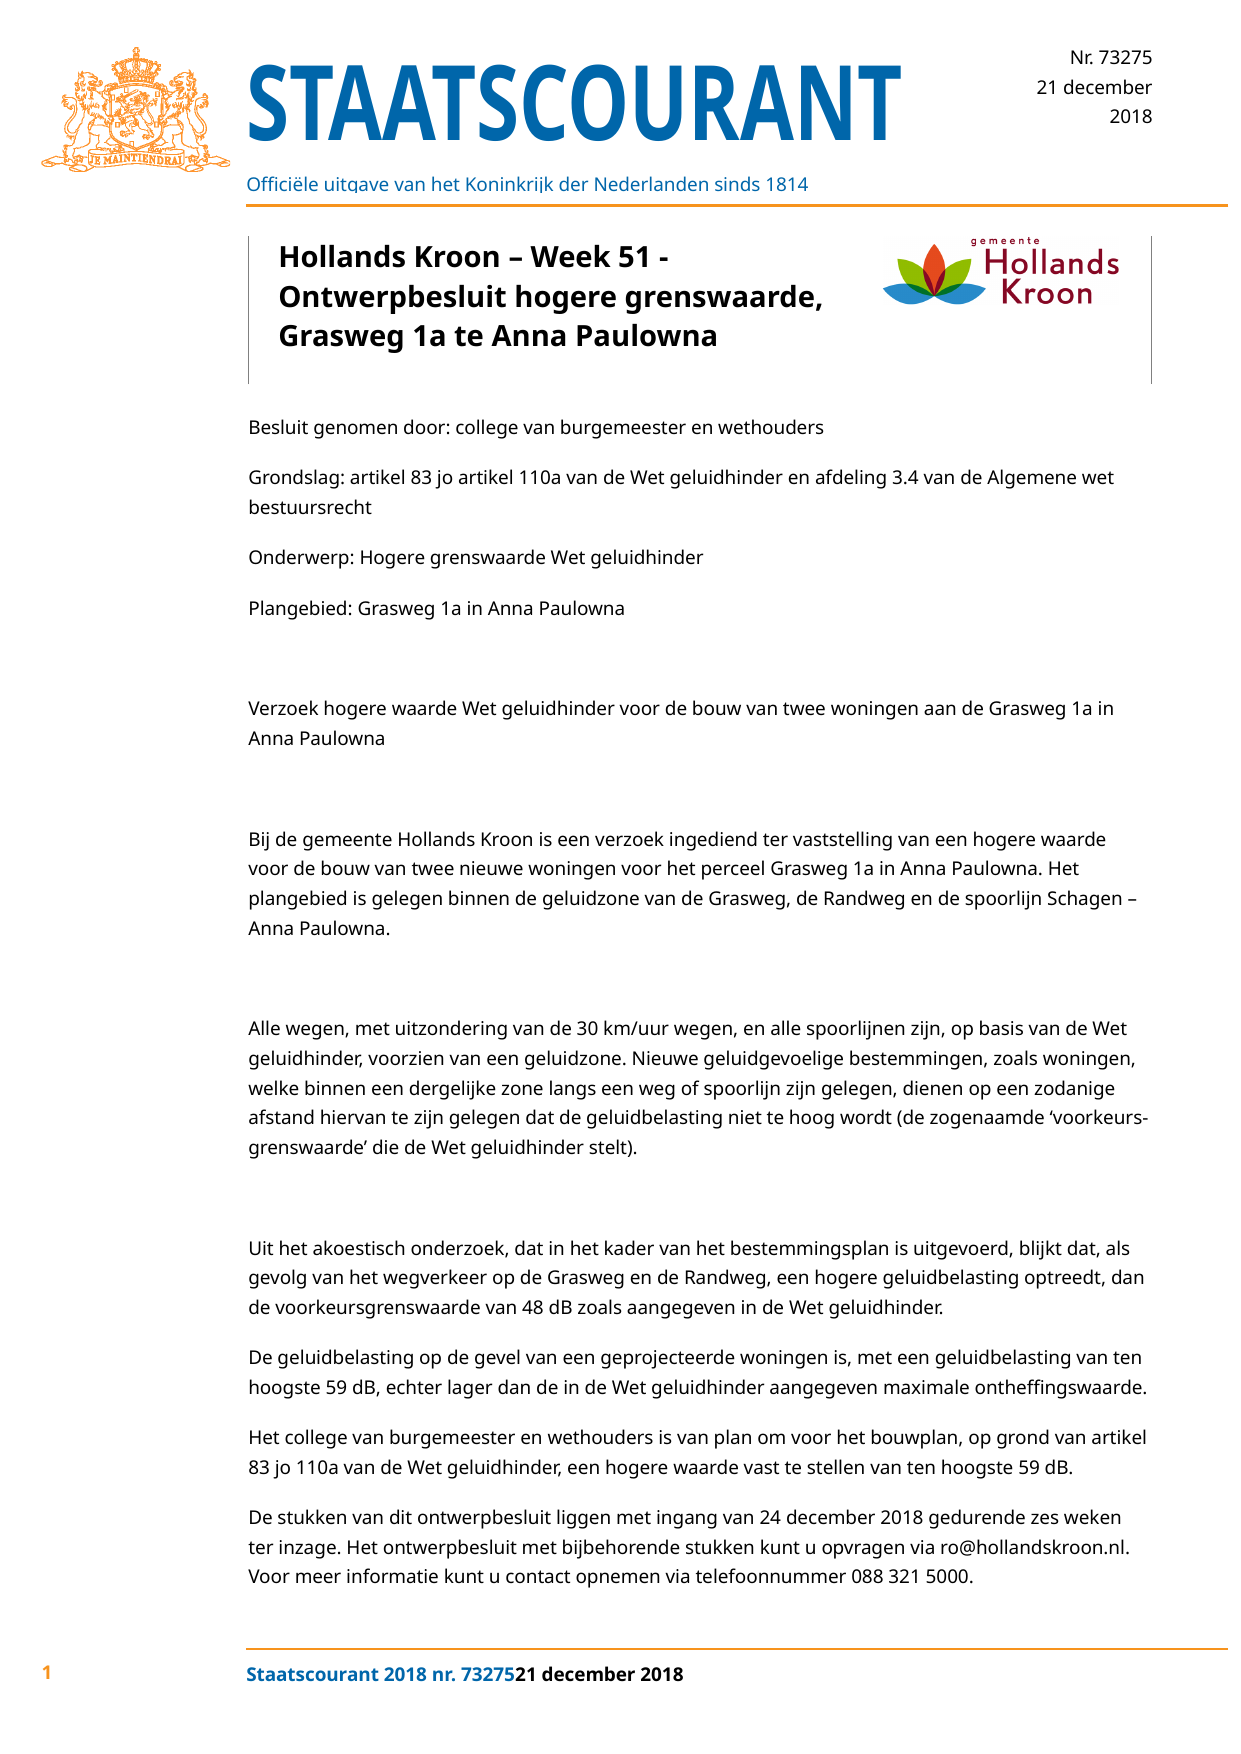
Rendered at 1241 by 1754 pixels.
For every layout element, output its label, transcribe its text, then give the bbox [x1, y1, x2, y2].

text Het college van burgemeester en wethouders is van plan om voor het bouwplan, op grond van artikel 83 jo 110a van de Wet geluidhinder, een hogere waarde vast te stellen van ten hoogste 59 dB. [248, 1424, 1152, 1480]
picture [882, 236, 1119, 305]
text Plangebied: Grasweg 1a in Anna Paulowna [248, 595, 1152, 621]
text De geluidbelasting op de gevel van een geprojecteerde woningen is, met een geluidbelasting van ten hoogste 59 dB, echter lager dan de in de Wet geluidhinder aangegeven maximale ontheffingswaarde. [248, 1344, 1152, 1400]
text Uit het akoestisch onderzoek, dat in het kader van het bestemmingsplan is uitgevoerd, blijkt dat, als gevolg van het wegverkeer op de Grasweg en de Randweg, een hogere geluidbelasting optreedt, dan de voorkeursgrenswaarde van 48 dB zoals aangegeven in de Wet geluidhinder. [248, 1235, 1152, 1320]
text Verzoek hogere waarde Wet geluidhinder voor de bouw van twee woningen aan de Grasweg 1a in Anna Paulowna [248, 696, 1152, 751]
text Alle wegen, met uitzondering van de 30 km/uur wegen, en alle spoorlijnen zijn, op basis van de Wet geluidhinder, voorzien van een geluidzone. Nieuwe geluidgevoelige bestemmingen, zoals woningen, welke binnen een dergelijke zone langs een weg of spoorlijn zijn gelegen, dienen op een zodanige afstand hiervan te zijn gelegen dat de geluidbelasting niet te hoog wordt (de zogenaamde ‘voorkeurs-grenswaarde’ die de Wet geluidhinder stelt). [248, 1016, 1152, 1160]
text Grondslag: artikel 83 jo artikel 110a van de Wet geluidhinder en afdeling 3.4 van de Algemene wet bestuursrecht [248, 464, 1152, 520]
picture [41, 47, 231, 172]
table_header [850, 236, 1151, 384]
text Besluit genomen door: college van burgemeester en wethouders [248, 414, 1152, 440]
table_header Hollands Kroon – Week 51 - Ontwerpbesluit hogere grenswaarde, Grasweg 1a te Anna Paulowna [249, 236, 850, 384]
text Bij de gemeente Hollands Kroon is een verzoek ingediend ter vaststelling van een hogere waarde voor de bouw van twee nieuwe woningen voor het perceel Grasweg 1a in Anna Paulowna. Het plangebied is gelegen binnen de geluidzone van de Grasweg, de Randweg en de spoorlijn Schagen – Anna Paulowna. [248, 826, 1152, 941]
text Onderwerp: Hogere grenswaarde Wet geluidhinder [248, 544, 1152, 570]
text De stukken van dit ontwerpbesluit liggen met ingang van 24 december 2018 gedurende zes weken ter inzage. Het ontwerpbesluit met bijbehorende stukken kunt u opvragen via ro@hollandskroon.nl. Voor meer informatie kunt u contact opnemen via telefoonnummer 088 321 5000. [248, 1504, 1152, 1589]
